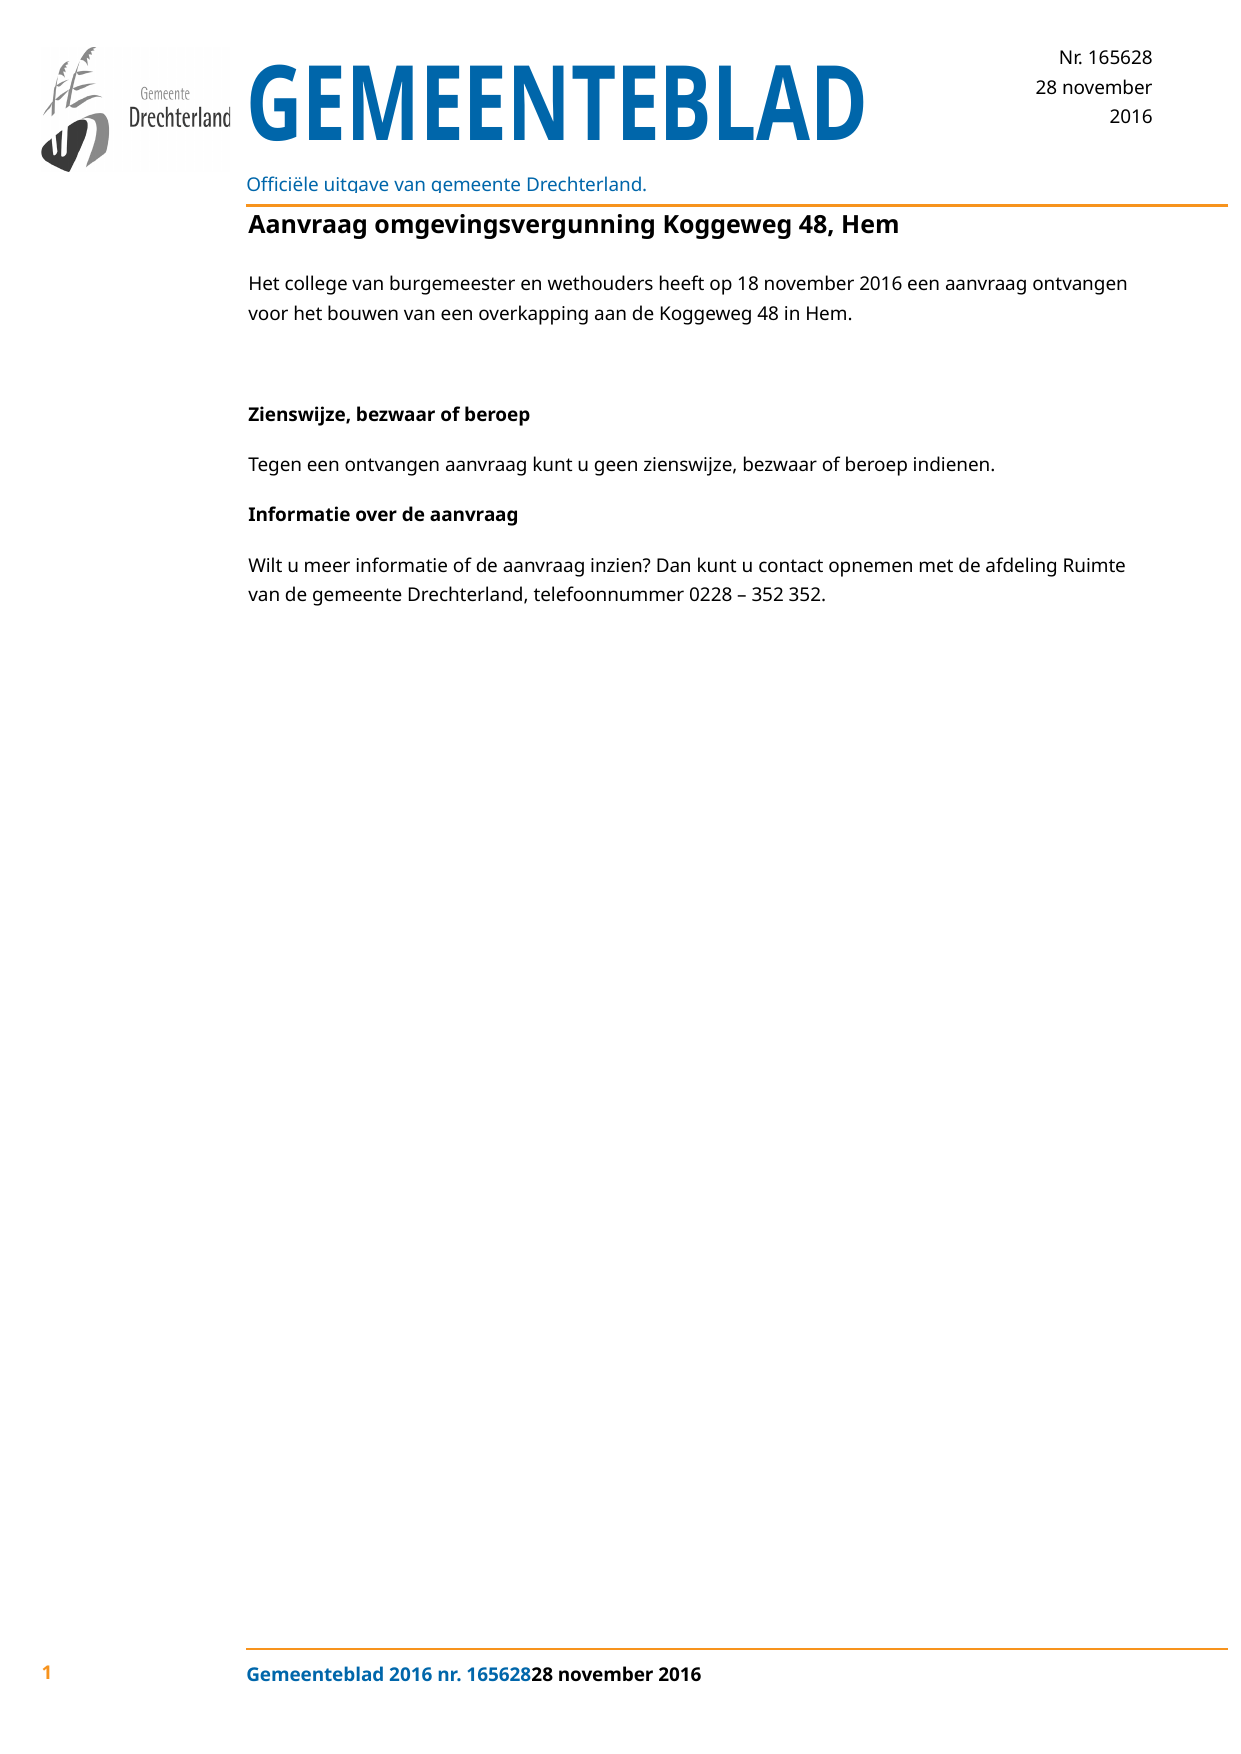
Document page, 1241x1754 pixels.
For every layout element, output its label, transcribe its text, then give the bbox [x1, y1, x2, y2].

text Tegen een ontvangen aanvraag kunt u geen zienswijze, bezwaar of beroep indienen. [248, 451, 1152, 477]
text Aanvraag omgevingsvergunning Koggeweg 48, Hem [248, 207, 1152, 241]
text Het college van burgemeester en wethouders heeft op 18 november 2016 een aanvraag ontvangen voor het bouwen van een overkapping aan de Koggeweg 48 in Hem. [248, 270, 1152, 326]
text Informatie over de aanvraag [248, 502, 1152, 527]
text Zienswijze, bezwaar of beroep [248, 401, 1152, 426]
picture [41, 47, 231, 172]
text Wilt u meer informatie of de aanvraag inzien? Dan kunt u contact opnemen met de afdeling Ruimte van de gemeente Drechterland, telefoonnummer 0228 – 352 352. [248, 552, 1152, 607]
